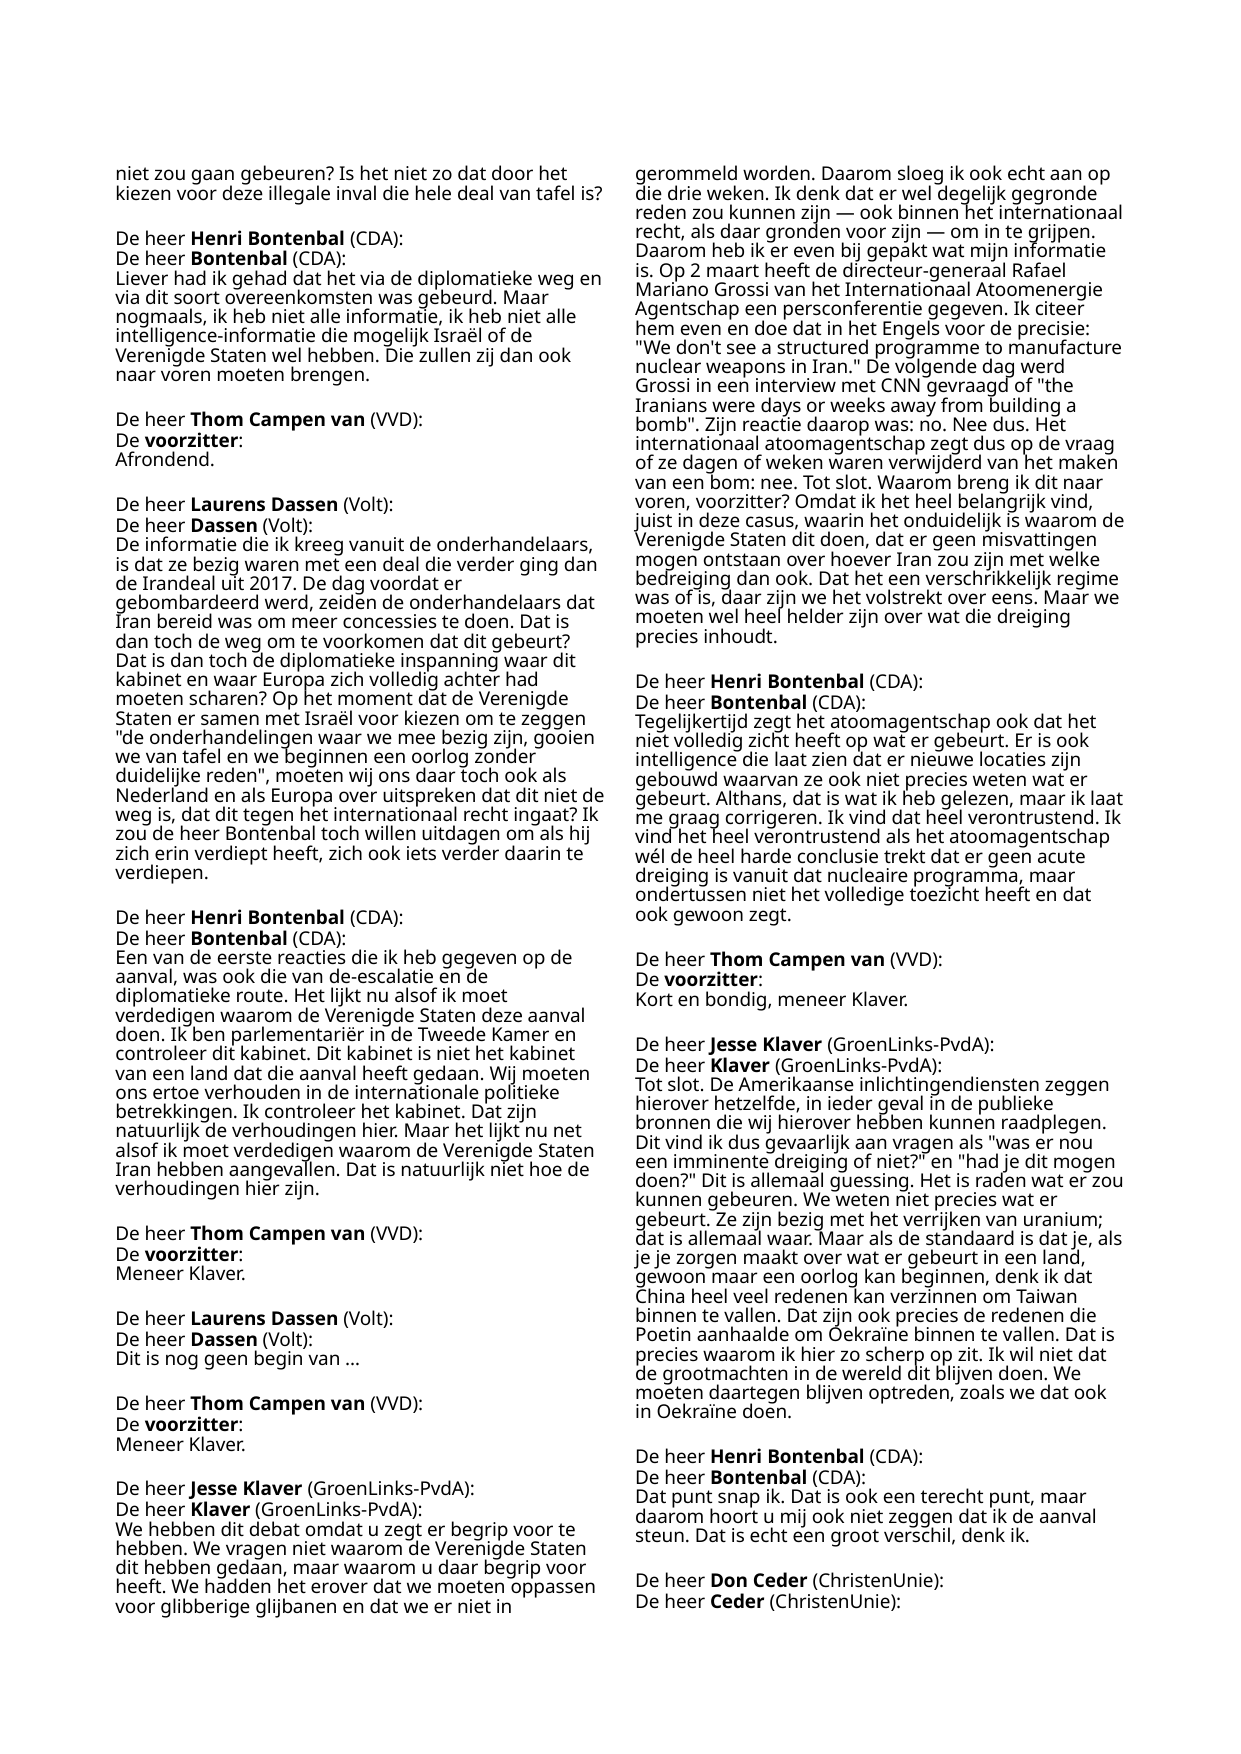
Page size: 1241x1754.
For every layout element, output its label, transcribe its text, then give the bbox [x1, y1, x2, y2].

text Dit is nog geen begin van … [115, 1350, 605, 1370]
text De heer Henri Bontenbal (CDA): [115, 904, 605, 930]
text niet zou gaan gebeuren? Is het niet zo dat door het kiezen voor deze illegale inval die hele deal van tafel is? [115, 165, 605, 204]
text De voorzitter: [115, 1246, 605, 1265]
text De heer Jesse Klaver (GroenLinks-PvdA): [115, 1476, 605, 1501]
text De heer Bontenbal (CDA): [635, 694, 1125, 713]
text De heer Henri Bontenbal (CDA): [635, 668, 1125, 694]
text De heer Thom Campen van (VVD): [635, 946, 1125, 971]
text De heer Henri Bontenbal (CDA): [115, 225, 605, 250]
text Liever had ik gehad dat het via de diplomatieke weg en via dit soort overeenkomsten was gebeurd. Maar nogmaals, ik heb niet alle informatie, ik heb niet alle intelligence-informatie die mogelijk Israël of de Verenigde Staten wel hebben. Die zullen zij dan ook naar voren moeten brengen. [115, 270, 605, 385]
text De heer Bontenbal (CDA): [635, 1469, 1125, 1488]
text De heer Laurens Dassen (Volt): [115, 1305, 605, 1331]
text Tegelijkertijd zegt het atoomagentschap ook dat het niet volledig zicht heeft op wat er gebeurt. Er is ook intelligence die laat zien dat er nieuwe locaties zijn gebouwd waarvan ze ook niet precies weten wat er gebeurt. Althans, dat is wat ik heb gelezen, maar ik laat me graag corrigeren. Ik vind dat heel verontrustend. Ik vind het heel verontrustend als het atoomagentschap wél de heel harde conclusie trekt dat er geen acute dreiging is vanuit dat nucleaire programma, maar ondertussen niet het volledige toezicht heeft en dat ook gewoon zegt. [635, 713, 1125, 925]
text De voorzitter: [115, 1416, 605, 1436]
text gerommeld worden. Daarom sloeg ik ook echt aan op die drie weken. Ik denk dat er wel degelijk gegronde reden zou kunnen zijn — ook binnen het internationaal recht, als daar gronden voor zijn — om in te grijpen. Daarom heb ik er even bij gepakt wat mijn informatie is. Op 2 maart heeft de directeur-generaal Rafael Mariano Grossi van het Internationaal Atoomenergie Agentschap een persconferentie gegeven. Ik citeer hem even en doe dat in het Engels voor de precisie: "We don't see a structured programme to manufacture nuclear weapons in Iran." De volgende dag werd Grossi in een interview met CNN gevraagd of "the Iranians were days or weeks away from building a bomb". Zijn reactie daarop was: no. Nee dus. Het internationaal atoomagentschap zegt dus op de vraag of ze dagen of weken waren verwijderd van het maken van een bom: nee. Tot slot. Waarom breng ik dit naar voren, voorzitter? Omdat ik het heel belangrijk vind, juist in deze casus, waarin het onduidelijk is waarom de Verenigde Staten dit doen, dat er geen misvattingen mogen ontstaan over hoever Iran zou zijn met welke bedreiging dan ook. Dat het een verschrikkelijk regime was of is, daar zijn we het volstrekt over eens. Maar we moeten wel heel helder zijn over wat die dreiging precies inhoudt. [635, 165, 1125, 647]
text De voorzitter: [115, 432, 605, 451]
text Afrondend. [115, 451, 605, 470]
text De heer Dassen (Volt): [115, 1331, 605, 1350]
text De voorzitter: [635, 971, 1125, 991]
text De heer Jesse Klaver (GroenLinks-PvdA): [635, 1031, 1125, 1057]
text Kort en bondig, meneer Klaver. [635, 991, 1125, 1010]
text De informatie die ik kreeg vanuit de onderhandelaars, is dat ze bezig waren met een deal die verder ging dan de Irandeal uit 2017. De dag voordat er gebombardeerd werd, zeiden de onderhandelaars dat Iran bereid was om meer concessies te doen. Dat is dan toch de weg om te voorkomen dat dit gebeurt? Dat is dan toch de diplomatieke inspanning waar dit kabinet en waar Europa zich volledig achter had moeten scharen? Op het moment dat de Verenigde Staten er samen met Israël voor kiezen om te zeggen "de onderhandelingen waar we mee bezig zijn, gooien we van tafel en we beginnen een oorlog zonder duidelijke reden", moeten wij ons daar toch ook als Nederland en als Europa over uitspreken dat dit niet de weg is, dat dit tegen het internationaal recht ingaat? Ik zou de heer Bontenbal toch willen uitdagen om als hij zich erin verdiept heeft, zich ook iets verder daarin te verdiepen. [115, 536, 605, 883]
text De heer Thom Campen van (VVD): [115, 406, 605, 432]
text De heer Thom Campen van (VVD): [115, 1391, 605, 1416]
text We hebben dit debat omdat u zegt er begrip voor te hebben. We vragen niet waarom de Verenigde Staten dit hebben gedaan, maar waarom u daar begrip voor heeft. We hadden het erover dat we moeten oppassen voor glibberige glijbanen en dat we er niet in [115, 1521, 605, 1617]
text De heer Bontenbal (CDA): [115, 250, 605, 270]
text De heer Klaver (GroenLinks-PvdA): [635, 1057, 1125, 1076]
text De heer Klaver (GroenLinks-PvdA): [115, 1501, 605, 1521]
text Dat punt snap ik. Dat is ook een terecht punt, maar daarom hoort u mij ook niet zeggen dat ik de aanval steun. Dat is echt een groot verschil, denk ik. [635, 1488, 1125, 1546]
text De heer Ceder (ChristenUnie): [635, 1593, 1125, 1612]
text Meneer Klaver. [115, 1436, 605, 1455]
text De heer Henri Bontenbal (CDA): [635, 1443, 1125, 1469]
text Meneer Klaver. [115, 1265, 605, 1284]
text Een van de eerste reacties die ik heb gegeven op de aanval, was ook die van de-escalatie en de diplomatieke route. Het lijkt nu alsof ik moet verdedigen waarom de Verenigde Staten deze aanval doen. Ik ben parlementariër in de Tweede Kamer en controleer dit kabinet. Dit kabinet is niet het kabinet van een land dat die aanval heeft gedaan. Wij moeten ons ertoe verhouden in de internationale politieke betrekkingen. Ik controleer het kabinet. Dat zijn natuurlijk de verhoudingen hier. Maar het lijkt nu net alsof ik moet verdedigen waarom de Verenigde Staten Iran hebben aangevallen. Dat is natuurlijk niet hoe de verhoudingen hier zijn. [115, 949, 605, 1199]
text Tot slot. De Amerikaanse inlichtingendiensten zeggen hierover hetzelfde, in ieder geval in de publieke bronnen die wij hierover hebben kunnen raadplegen. Dit vind ik dus gevaarlijk aan vragen als "was er nou een imminente dreiging of niet?" en "had je dit mogen doen?" Dit is allemaal guessing. Het is raden wat er zou kunnen gebeuren. We weten niet precies wat er gebeurt. Ze zijn bezig met het verrijken van uranium; dat is allemaal waar. Maar als de standaard is dat je, als je je zorgen maakt over wat er gebeurt in een land, gewoon maar een oorlog kan beginnen, denk ik dat China heel veel redenen kan verzinnen om Taiwan binnen te vallen. Dat zijn ook precies de redenen die Poetin aanhaalde om Oekraïne binnen te vallen. Dat is precies waarom ik hier zo scherp op zit. Ik wil niet dat de grootmachten in de wereld dit blijven doen. We moeten daartegen blijven optreden, zoals we dat ook in Oekraïne doen. [635, 1076, 1125, 1423]
text De heer Thom Campen van (VVD): [115, 1220, 605, 1246]
text De heer Laurens Dassen (Volt): [115, 491, 605, 517]
text De heer Bontenbal (CDA): [115, 930, 605, 949]
text De heer Don Ceder (ChristenUnie): [635, 1567, 1125, 1593]
text De heer Dassen (Volt): [115, 517, 605, 536]
